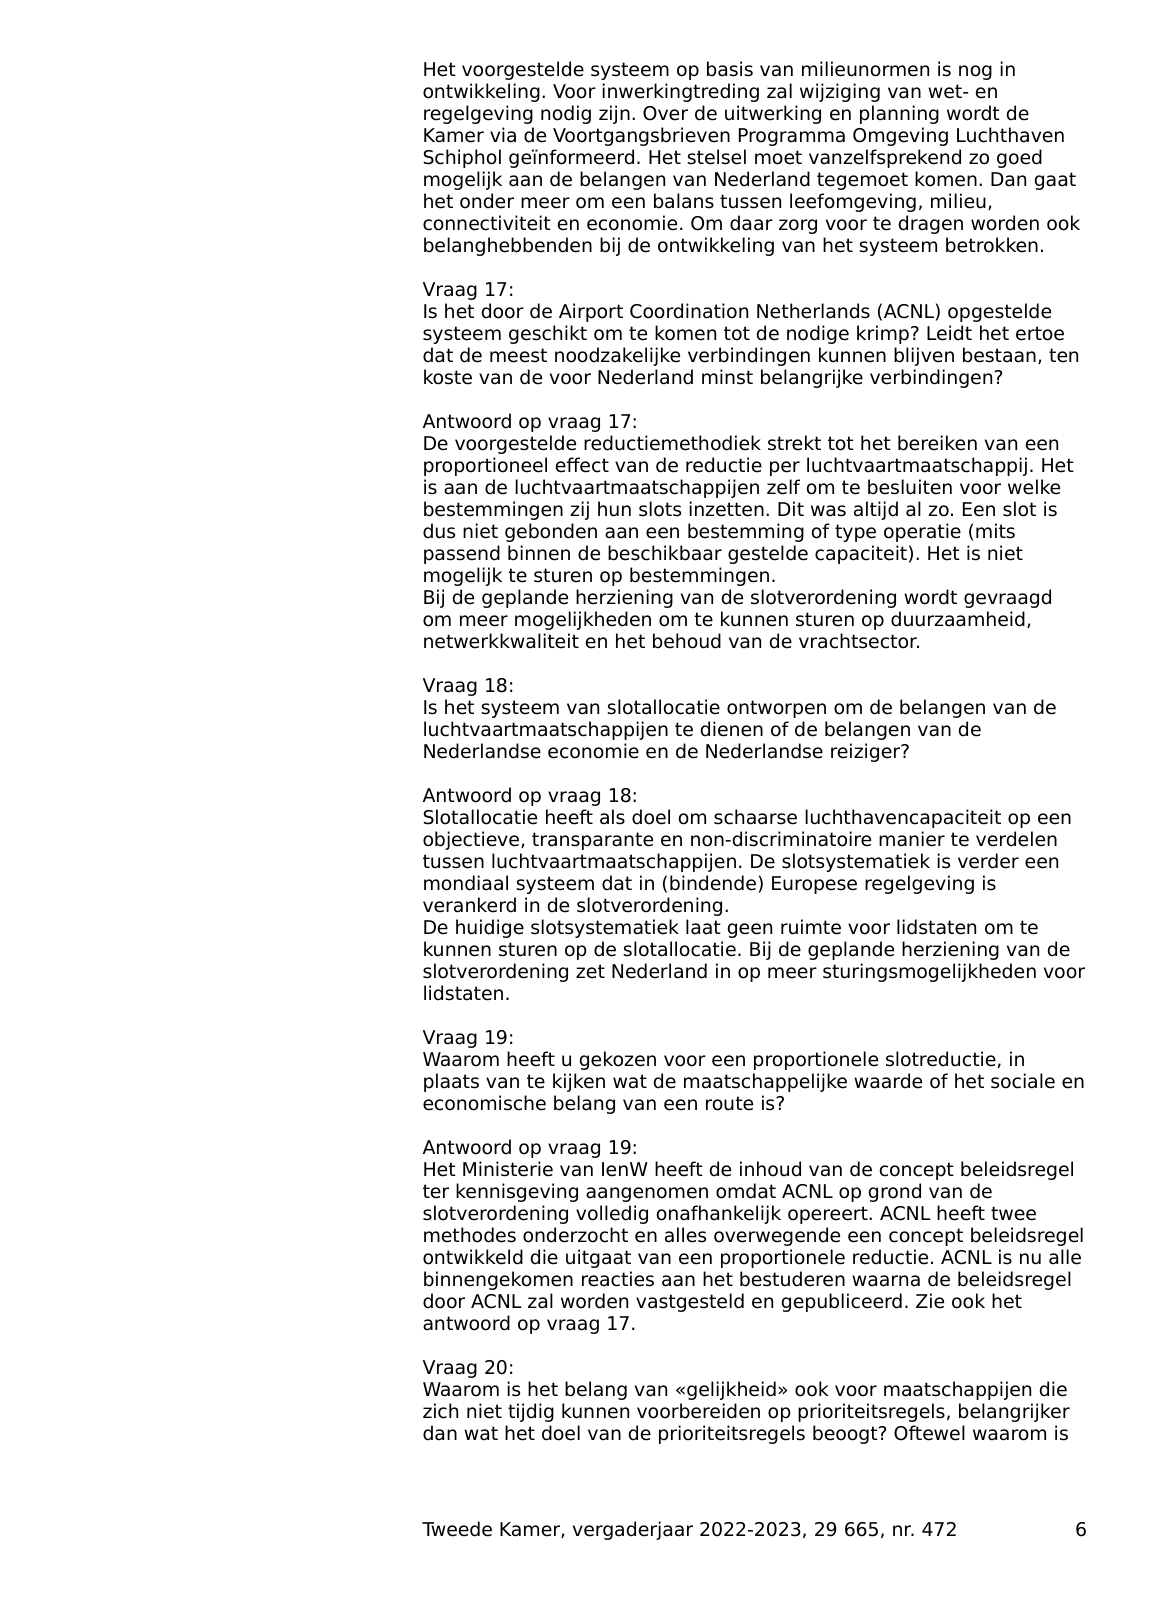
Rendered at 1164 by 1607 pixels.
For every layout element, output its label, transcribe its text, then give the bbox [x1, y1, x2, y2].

text Vraag 20: [422, 1357, 1087, 1379]
text Is het door de Airport Coordination Netherlands (ACNL) opgestelde systeem geschikt om te komen tot de nodige krimp? Leidt het ertoe dat de meest noodzakelijke verbindingen kunnen blijven bestaan, ten koste van de voor Nederland minst belangrijke verbindingen? [422, 301, 1087, 389]
text Antwoord op vraag 18: [422, 785, 1087, 807]
text Antwoord op vraag 19: [422, 1137, 1087, 1159]
text De voorgestelde reductiemethodiek strekt tot het bereiken van een proportioneel effect van de reductie per luchtvaartmaatschappij. Het is aan de luchtvaartmaatschappijen zelf om te besluiten voor welke bestemmingen zij hun slots inzetten. Dit was altijd al zo. Een slot is dus niet gebonden aan een bestemming of type operatie (mits passend binnen de beschikbaar gestelde capaciteit). Het is niet mogelijk te sturen op bestemmingen. [422, 433, 1087, 587]
text Vraag 17: [422, 279, 1087, 301]
text Slotallocatie heeft als doel om schaarse luchthavencapaciteit op een objectieve, transparante en non-discriminatoire manier te verdelen tussen luchtvaartmaatschappijen. De slotsystematiek is verder een mondiaal systeem dat in (bindende) Europese regelgeving is verankerd in de slotverordening. [422, 807, 1087, 917]
text Antwoord op vraag 17: [422, 411, 1087, 433]
text Vraag 19: [422, 1027, 1087, 1049]
text Waarom is het belang van «gelijkheid» ook voor maatschappijen die zich niet tijdig kunnen voorbereiden op prioriteitsregels, belangrijker dan wat het doel van de prioriteitsregels beoogt? Oftewel waarom is [422, 1379, 1087, 1445]
text Vraag 18: [422, 675, 1087, 697]
text Waarom heeft u gekozen voor een proportionele slotreductie, in plaats van te kijken wat de maatschappelijke waarde of het sociale en economische belang van een route is? [422, 1049, 1087, 1115]
text Bij de geplande herziening van de slotverordening wordt gevraagd om meer mogelijkheden om te kunnen sturen op duurzaamheid, netwerkkwaliteit en het behoud van de vrachtsector. [422, 587, 1087, 653]
text Is het systeem van slotallocatie ontworpen om de belangen van de luchtvaartmaatschappijen te dienen of de belangen van de Nederlandse economie en de Nederlandse reiziger? [422, 697, 1087, 763]
text Het voorgestelde systeem op basis van milieunormen is nog in ontwikkeling. Voor inwerkingtreding zal wijziging van wet- en regelgeving nodig zijn. Over de uitwerking en planning wordt de Kamer via de Voortgangsbrieven Programma Omgeving Luchthaven Schiphol geïnformeerd. Het stelsel moet vanzelfsprekend zo goed mogelijk aan de belangen van Nederland tegemoet komen. Dan gaat het onder meer om een balans tussen leefomgeving, milieu, connectiviteit en economie. Om daar zorg voor te dragen worden ook belanghebbenden bij de ontwikkeling van het systeem betrokken. [422, 59, 1087, 257]
text Het Ministerie van IenW heeft de inhoud van de concept beleidsregel ter kennisgeving aangenomen omdat ACNL op grond van de slotverordening volledig onafhankelijk opereert. ACNL heeft twee methodes onderzocht en alles overwegende een concept beleidsregel ontwikkeld die uitgaat van een proportionele reductie. ACNL is nu alle binnengekomen reacties aan het bestuderen waarna de beleidsregel door ACNL zal worden vastgesteld en gepubliceerd. Zie ook het antwoord op vraag 17. [422, 1159, 1087, 1335]
text De huidige slotsystematiek laat geen ruimte voor lidstaten om te kunnen sturen op de slotallocatie. Bij de geplande herziening van de slotverordening zet Nederland in op meer sturingsmogelijkheden voor lidstaten. [422, 917, 1087, 1005]
